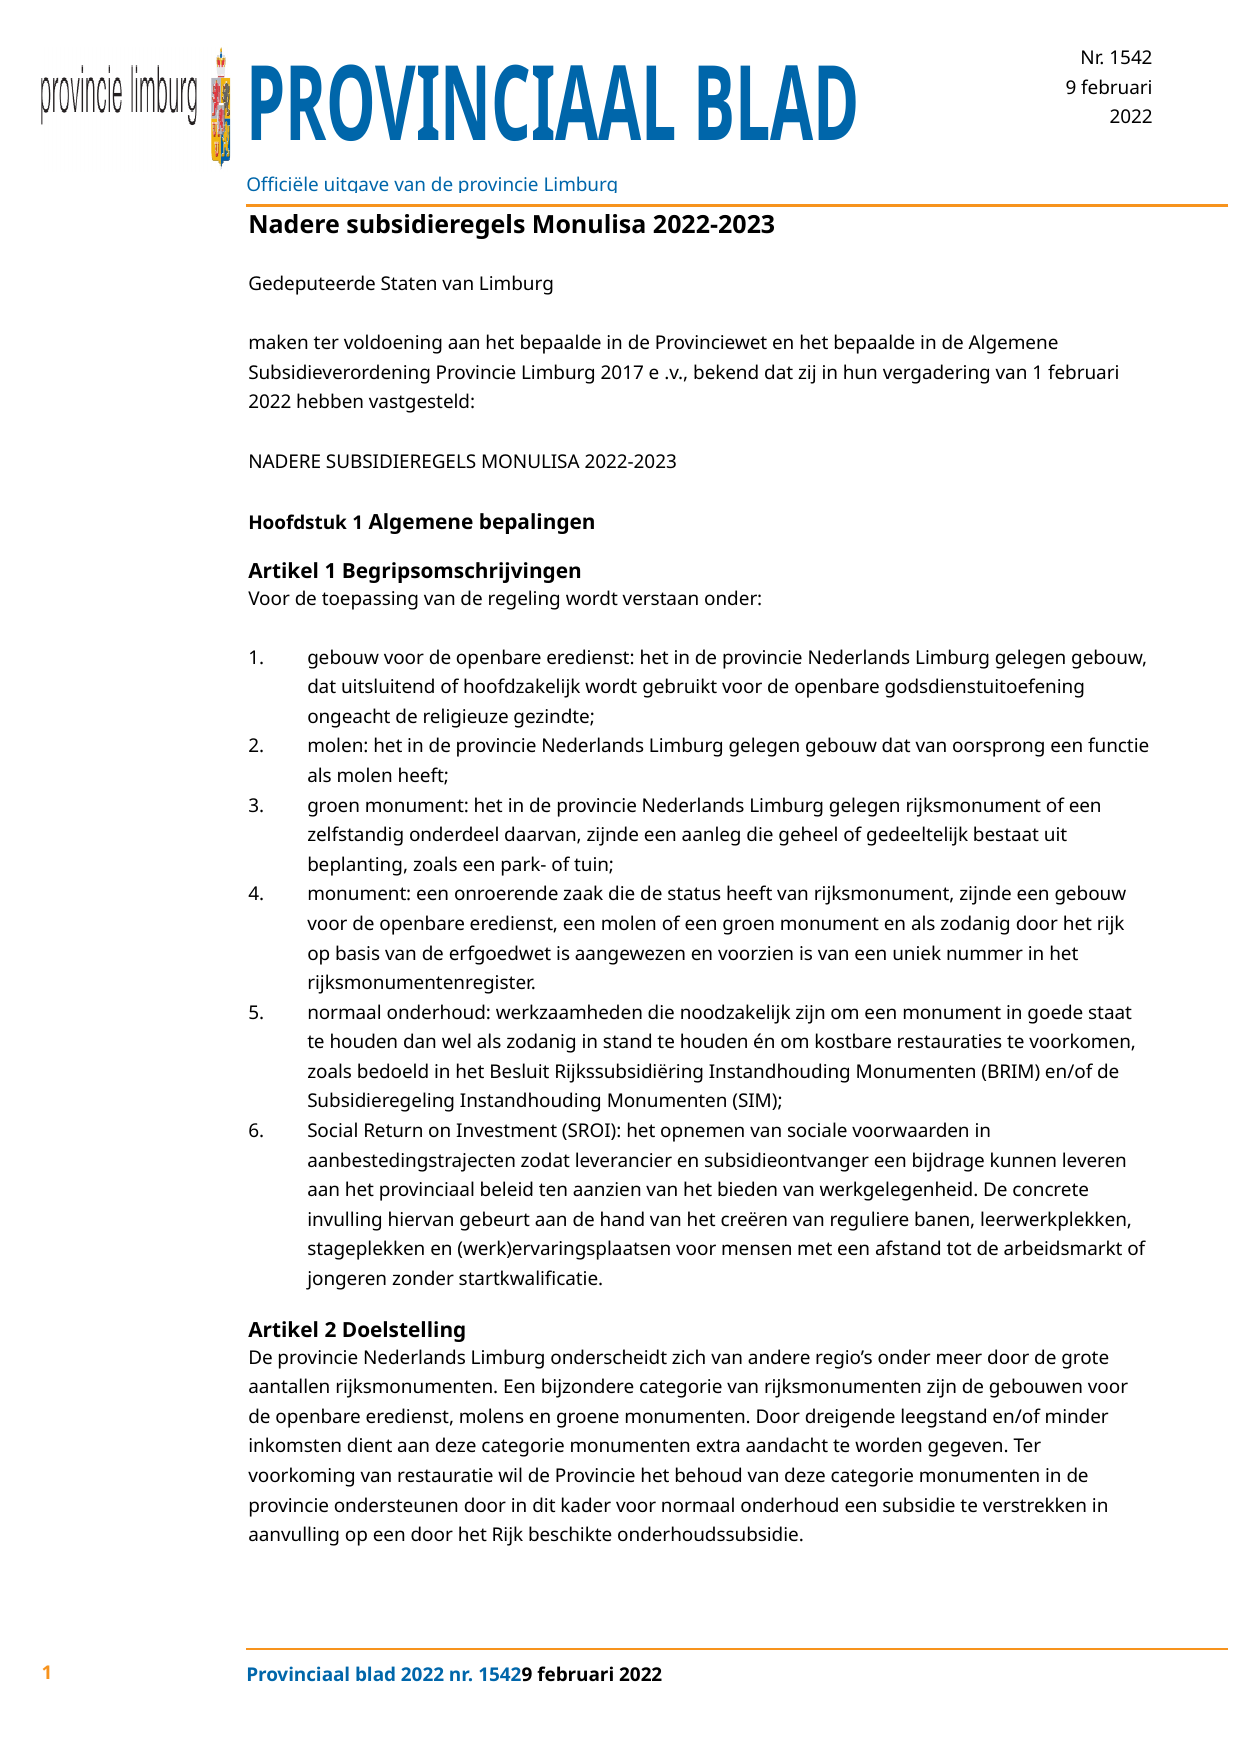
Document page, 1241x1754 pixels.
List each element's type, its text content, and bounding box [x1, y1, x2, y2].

list molen: het in de provincie Nederlands Limburg gelegen gebouw dat van oorsprong een functie als molen heeft; [248, 733, 1152, 788]
list monument: een onroerende zaak die de status heeft van rijksmonument, zijnde een gebouw voor de openbare eredienst, een molen of een groen monument en als zodanig door het rijk op basis van de erfgoedwet is aangewezen en voorzien is van een uniek nummer in het rijksmonumentenregister. [248, 881, 1152, 995]
text Gedeputeerde Staten van Limburg [248, 270, 1152, 296]
text NADERE SUBSIDIEREGELS MONULISA 2022-2023 [248, 448, 1152, 473]
text maken ter voldoening aan het bepaalde in de Provinciewet en het bepaalde in de Algemene Subsidieverordening Provincie Limburg 2017 e .v., bekend dat zij in hun vergadering van 1 februari 2022 hebben vastgesteld: [248, 329, 1152, 414]
list Social Return on Investment (SROI): het opnemen van sociale voorwaarden in aanbestedingstrajecten zodat leverancier en subsidieontvanger een bijdrage kunnen leveren aan het provinciaal beleid ten aanzien van het bieden van werkgelegenheid. De concrete invulling hiervan gebeurt aan de hand van het creëren van reguliere banen, leerwerkplekken, stageplekken en (werk)ervaringsplaatsen voor mensen met een afstand tot de arbeidsmarkt of jongeren zonder startkwalificatie. [248, 1117, 1152, 1291]
text Artikel 2 Doelstelling [248, 1316, 1152, 1344]
text Hoofdstuk 1 Algemene bepalingen [248, 507, 1152, 535]
list groen monument: het in de provincie Nederlands Limburg gelegen rijksmonument of een zelfstandig onderdeel daarvan, zijnde een aanleg die geheel of gedeeltelijk bestaat uit beplanting, zoals een park- of tuin; [248, 792, 1152, 877]
text De provincie Nederlands Limburg onderscheidt zich van andere regio’s onder meer door de grote aantallen rijksmonumenten. Een bijzondere categorie van rijksmonumenten zijn de gebouwen voor de openbare eredienst, molens en groene monumenten. Door dreigende leegstand en/of minder inkomsten dient aan deze categorie monumenten extra aandacht te worden gegeven. Ter voorkoming van restauratie wil de Provincie het behoud van deze categorie monumenten in de provincie ondersteunen door in dit kader voor normaal onderhoud een subsidie te verstrekken in aanvulling op een door het Rijk beschikte onderhoudssubsidie. [248, 1344, 1152, 1547]
list normaal onderhoud: werkzaamheden die noodzakelijk zijn om een monument in goede staat te houden dan wel als zodanig in stand te houden én om kostbare restauraties te voorkomen, zoals bedoeld in het Besluit Rijkssubsidiëring Instandhouding Monumenten (BRIM) en/of de Subsidieregeling Instandhouding Monumenten (SIM); [248, 999, 1152, 1113]
list gebouw voor de openbare eredienst: het in de provincie Nederlands Limburg gelegen gebouw, dat uitsluitend of hoofdzakelijk wordt gebruikt voor de openbare godsdienstuitoefening ongeacht de religieuze gezindte; [248, 644, 1152, 729]
text Nadere subsidieregels Monulisa 2022-2023 [248, 207, 1152, 241]
text Artikel 1 Begripsomschrijvingen [248, 556, 1152, 585]
picture [41, 47, 231, 172]
text Voor de toepassing van de regeling wordt verstaan onder: [248, 585, 1152, 610]
